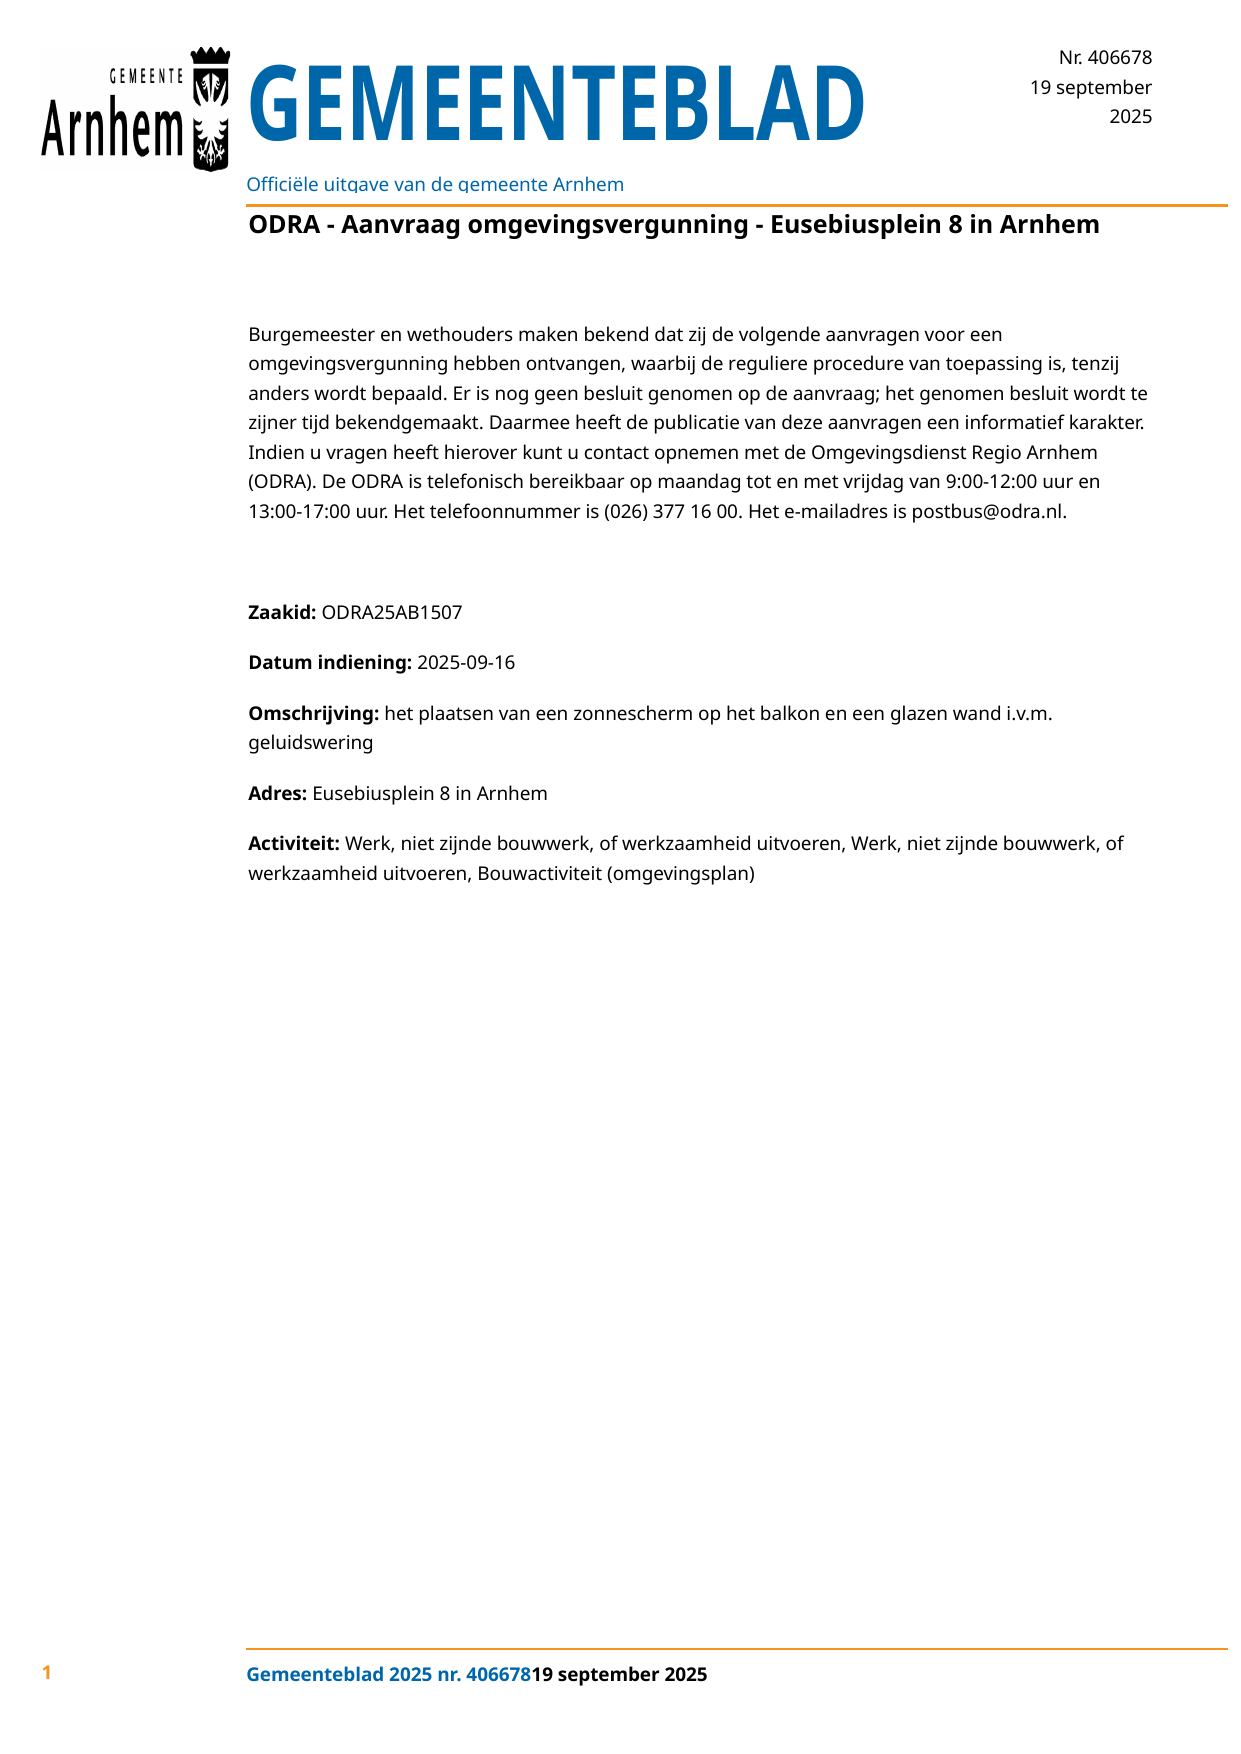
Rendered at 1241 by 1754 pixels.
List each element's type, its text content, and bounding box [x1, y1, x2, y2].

text Burgemeester en wethouders maken bekend dat zij de volgende aanvragen voor een omgevingsvergunning hebben ontvangen, waarbij de reguliere procedure van toepassing is, tenzij anders wordt bepaald. Er is nog geen besluit genomen op de aanvraag; het genomen besluit wordt te zijner tijd bekendgemaakt. Daarmee heeft de publicatie van deze aanvragen een informatief karakter. Indien u vragen heeft hierover kunt u contact opnemen met de Omgevingsdienst Regio Arnhem (ODRA). De ODRA is telefonisch bereikbaar op maandag tot en met vrijdag van 9:00-12:00 uur en 13:00-17:00 uur. Het telefoonnummer is (026) 377 16 00. Het e-mailadres is postbus@odra.nl. [248, 321, 1152, 524]
text Activiteit: Werk, niet zijnde bouwwerk, of werkzaamheid uitvoeren, Werk, niet zijnde bouwwerk, of werkzaamheid uitvoeren, Bouwactiviteit (omgevingsplan) [248, 830, 1152, 886]
text ODRA - Aanvraag omgevingsvergunning - Eusebiusplein 8 in Arnhem [248, 207, 1152, 241]
text Zaakid: ODRA25AB1507 [248, 599, 1152, 625]
text Omschrijving: het plaatsen van een zonnescherm op het balkon en een glazen wand i.v.m. geluidswering [248, 700, 1152, 755]
picture [41, 47, 231, 172]
text Adres: Eusebiusplein 8 in Arnhem [248, 780, 1152, 806]
text Datum indiening: 2025-09-16 [248, 649, 1152, 675]
